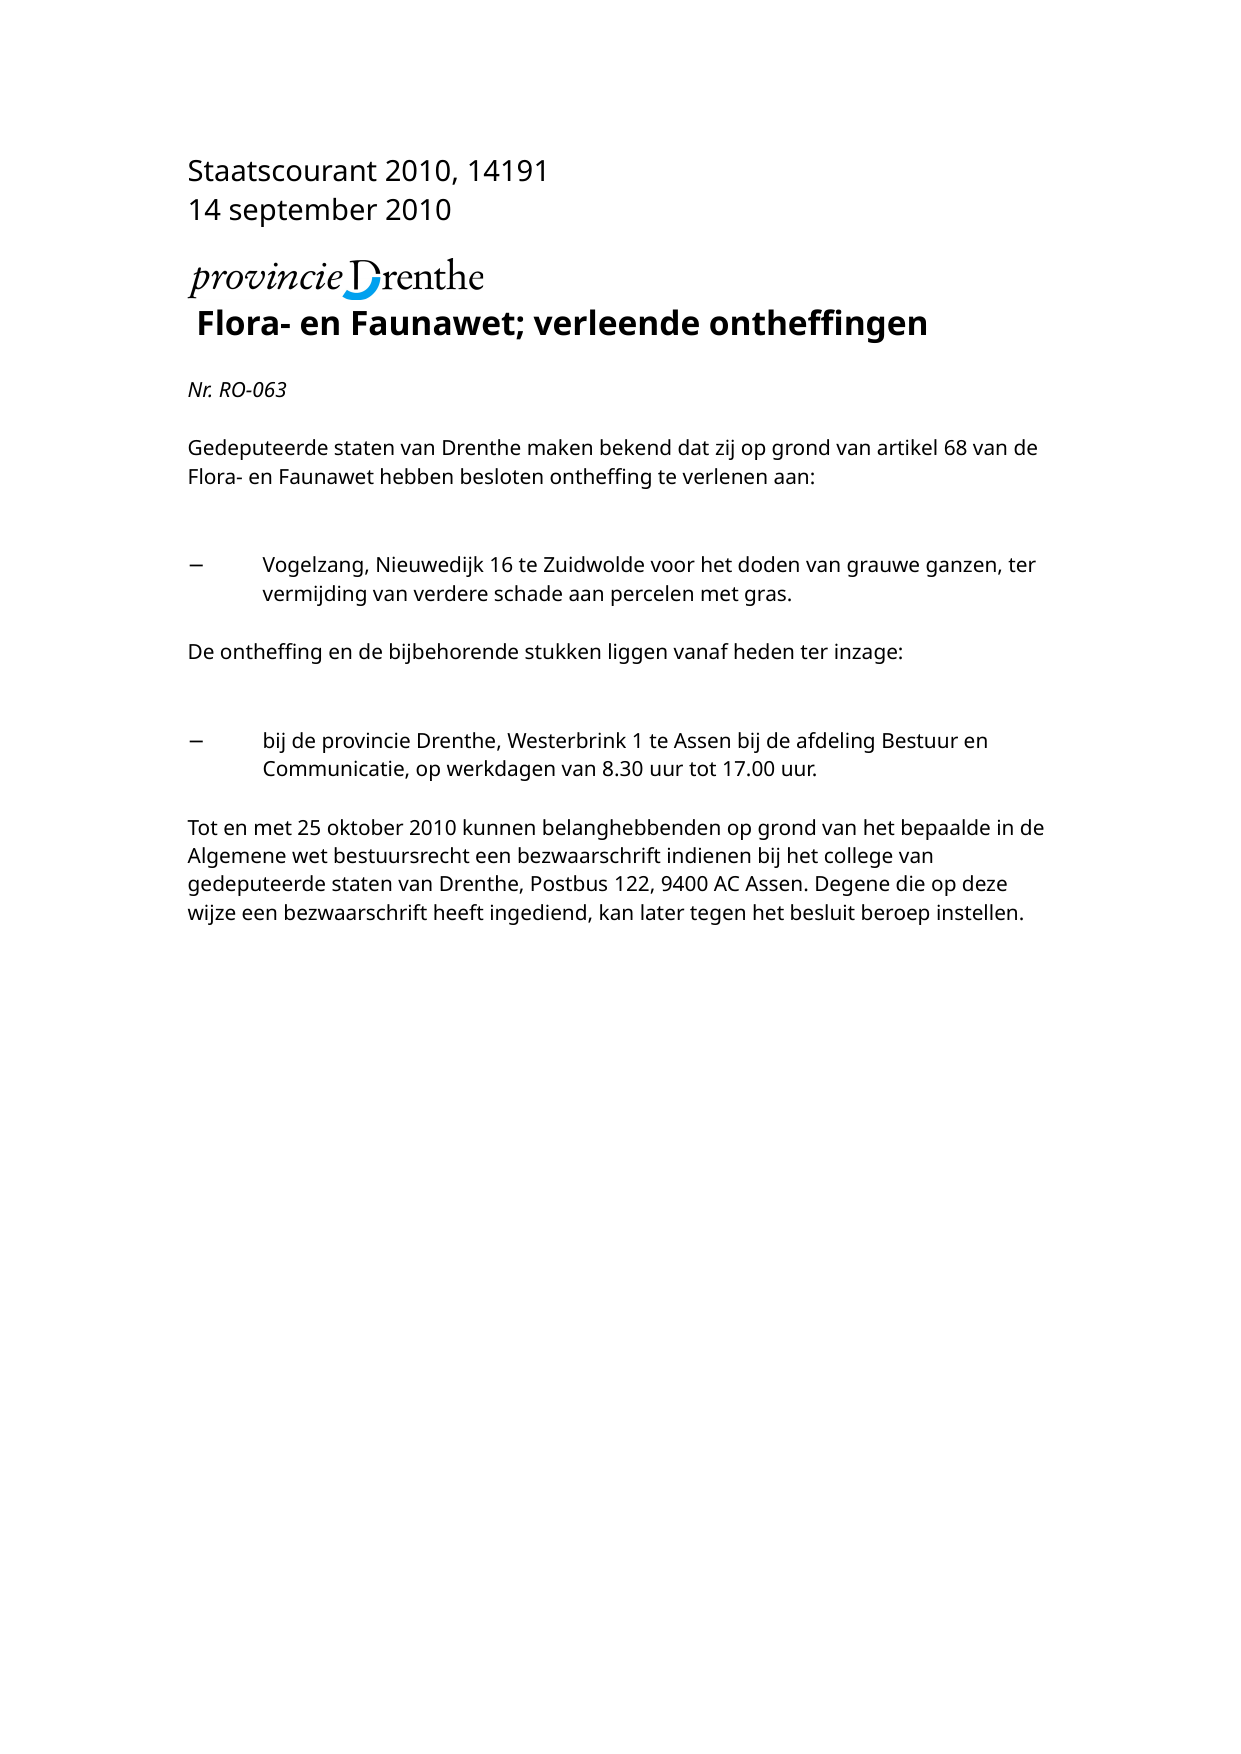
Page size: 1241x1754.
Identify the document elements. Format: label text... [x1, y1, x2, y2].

text Staatscourant 2010, 14191 [187, 150, 1053, 190]
list Vogelzang, Nieuwedijk 16 te Zuidwolde voor het doden van grauwe ganzen, ter vermijding van verdere schade aan percelen met gras. [187, 550, 1053, 607]
list bij de provincie Drenthe, Westerbrink 1 te Assen bij de afdeling Bestuur en Communicatie, op werkdagen van 8.30 uur tot 17.00 uur. [187, 726, 1053, 783]
text 14 september 2010 [187, 190, 1053, 229]
text Nr. RO-063 [187, 375, 1053, 403]
text De ontheffing en de bijbehorende stukken liggen vanaf heden ter inzage: [187, 637, 1053, 666]
picture [187, 258, 484, 300]
text Gedeputeerde staten van Drenthe maken bekend dat zij op grond van artikel 68 van de Flora- en Faunawet hebben besloten ontheffing te verlenen aan: [187, 433, 1053, 490]
text Tot en met 25 oktober 2010 kunnen belanghebbenden op grond van het bepaalde in de Algemene wet bestuursrecht een bezwaarschrift indienen bij het college van gedeputeerde staten van Drenthe, Postbus 122, 9400 AC Assen. Degene die op deze wijze een bezwaarschrift heeft ingediend, kan later tegen het besluit beroep instellen. [187, 813, 1053, 926]
subtitle Flora- en Faunawet; verleende ontheffingen [187, 271, 1053, 345]
